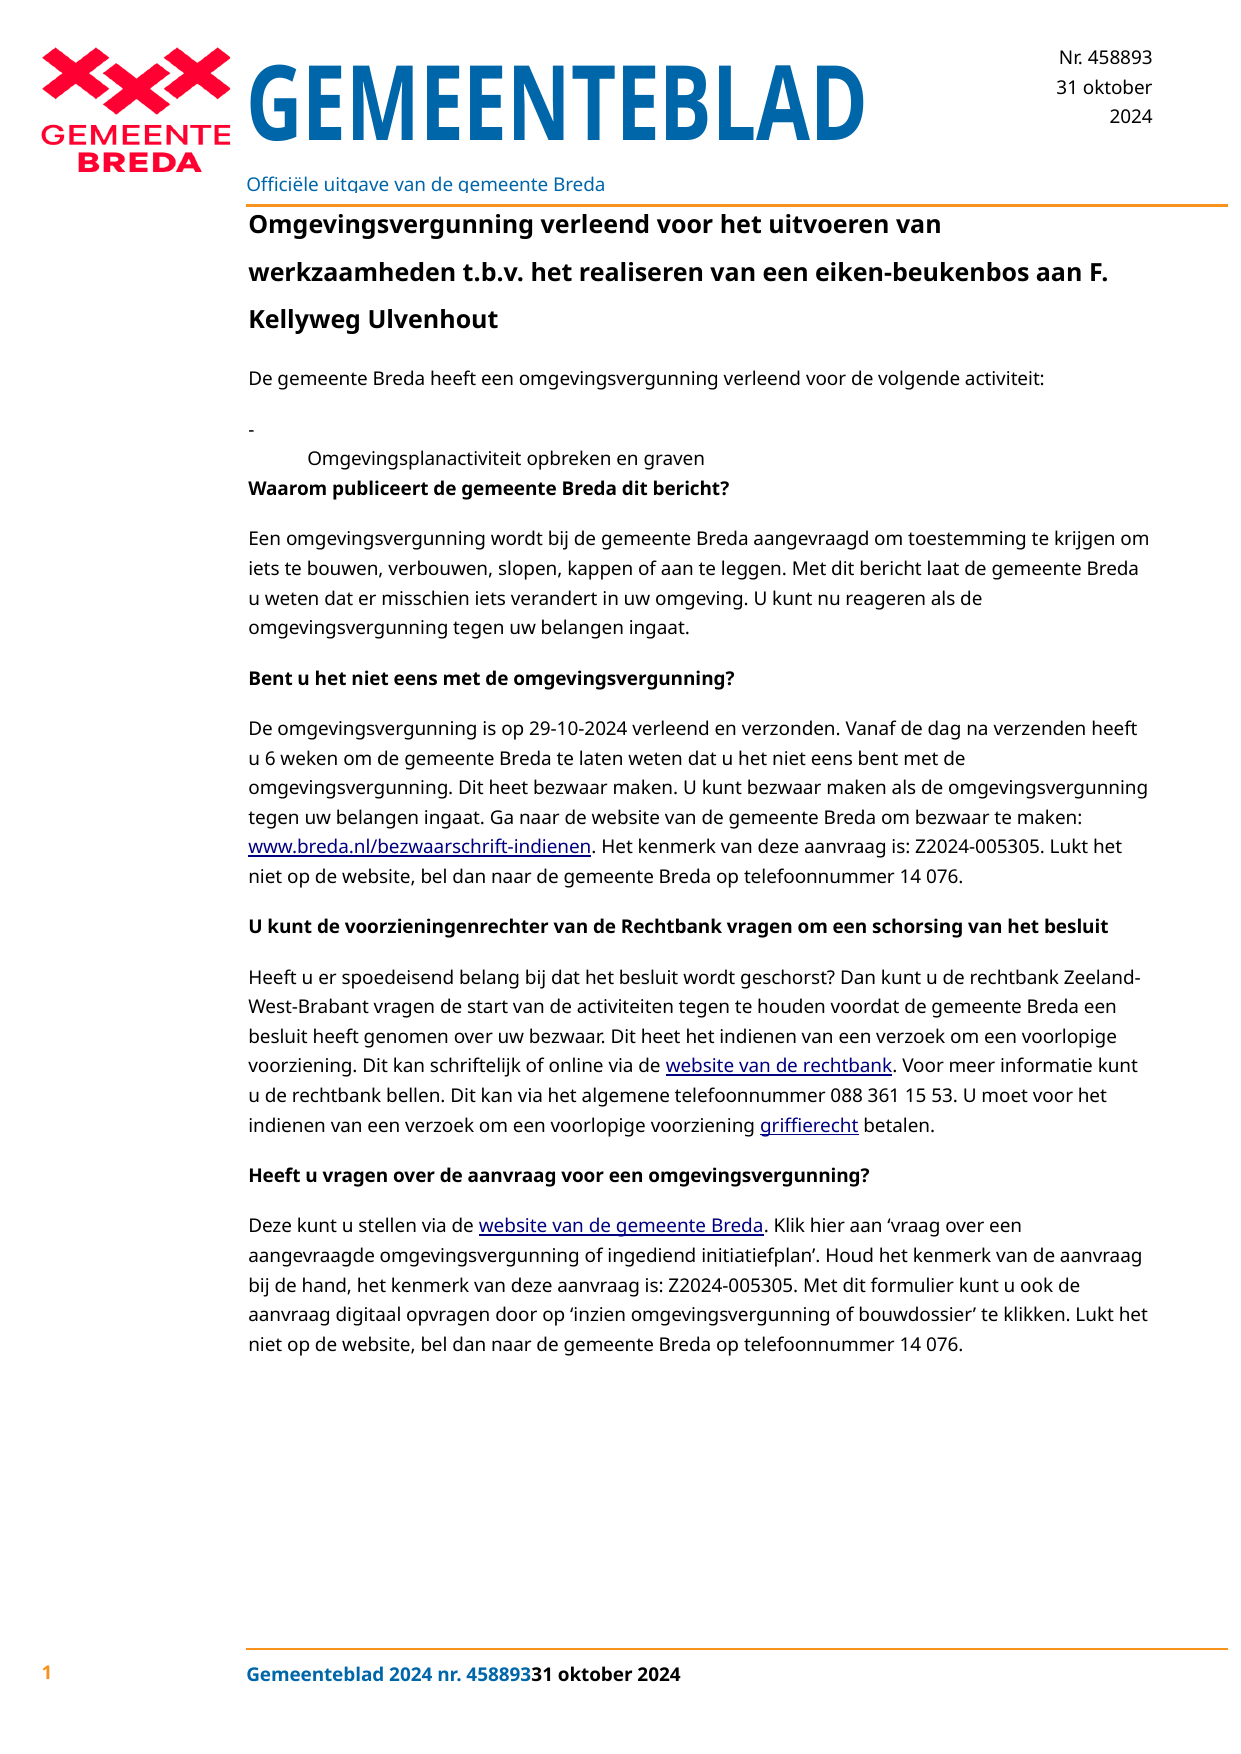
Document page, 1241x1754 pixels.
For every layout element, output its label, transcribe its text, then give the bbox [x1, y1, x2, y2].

text Deze kunt u stellen via de website van de gemeente Breda. Klik hier aan ‘vraag over een aangevraagde omgevingsvergunning of ingediend initiatiefplan’. Houd het kenmerk van de aanvraag bij de hand, het kenmerk van deze aanvraag is: Z2024-005305. Met dit formulier kunt u ook de aanvraag digitaal opvragen door op ‘inzien omgevingsvergunning of bouwdossier’ te klikken. Lukt het niet op de website, bel dan naar de gemeente Breda op telefoonnummer 14 076. [248, 1213, 1152, 1357]
text De omgevingsvergunning is op 29-10-2024 verleend en verzonden. Vanaf de dag na verzenden heeft u 6 weken om de gemeente Breda te laten weten dat u het niet eens bent met de omgevingsvergunning. Dit heet bezwaar maken. U kunt bezwaar maken als de omgevingsvergunning tegen uw belangen ingaat. Ga naar de website van de gemeente Breda om bezwaar te maken: www.breda.nl/bezwaarschrift-indienen. Het kenmerk van deze aanvraag is: Z2024-005305. Lukt het niet op de website, bel dan naar de gemeente Breda op telefoonnummer 14 076. [248, 715, 1152, 889]
text Een omgevingsvergunning wordt bij de gemeente Breda aangevraagd om toestemming te krijgen om iets te bouwen, verbouwen, slopen, kappen of aan te leggen. Met dit bericht laat de gemeente Breda u weten dat er misschien iets verandert in uw omgeving. U kunt nu reageren als de omgevingsvergunning tegen uw belangen ingaat. [248, 526, 1152, 640]
text Waarom publiceert de gemeente Breda dit bericht? [248, 475, 1152, 501]
list Omgevingsplanactiviteit opbreken en graven [248, 446, 1152, 471]
text Omgevingsvergunning verleend voor het uitvoeren van werkzaamheden t.b.v. het realiseren van een eiken-beukenbos aan F. Kellyweg Ulvenhout [248, 207, 1152, 336]
text U kunt de voorzieningenrechter van de Rechtbank vragen om een schorsing van het besluit [248, 913, 1152, 939]
text De gemeente Breda heeft een omgevingsvergunning verleend voor de volgende activiteit: [248, 366, 1152, 391]
text Heeft u vragen over de aanvraag voor een omgevingsvergunning? [248, 1162, 1152, 1188]
text Bent u het niet eens met de omgevingsvergunning? [248, 665, 1152, 690]
text Heeft u er spoedeisend belang bij dat het besluit wordt geschorst? Dan kunt u de rechtbank Zeeland-West-Brabant vragen de start van de activiteiten tegen te houden voordat de gemeente Breda een besluit heeft genomen over uw bezwaar. Dit heet het indienen van een verzoek om een voorlopige voorziening. Dit kan schriftelijk of online via de website van de rechtbank. Voor meer informatie kunt u de rechtbank bellen. Dit kan via het algemene telefoonnummer 088 361 15 53. U moet voor het indienen van een verzoek om een voorlopige voorziening griffierecht betalen. [248, 964, 1152, 1137]
picture [41, 47, 231, 172]
